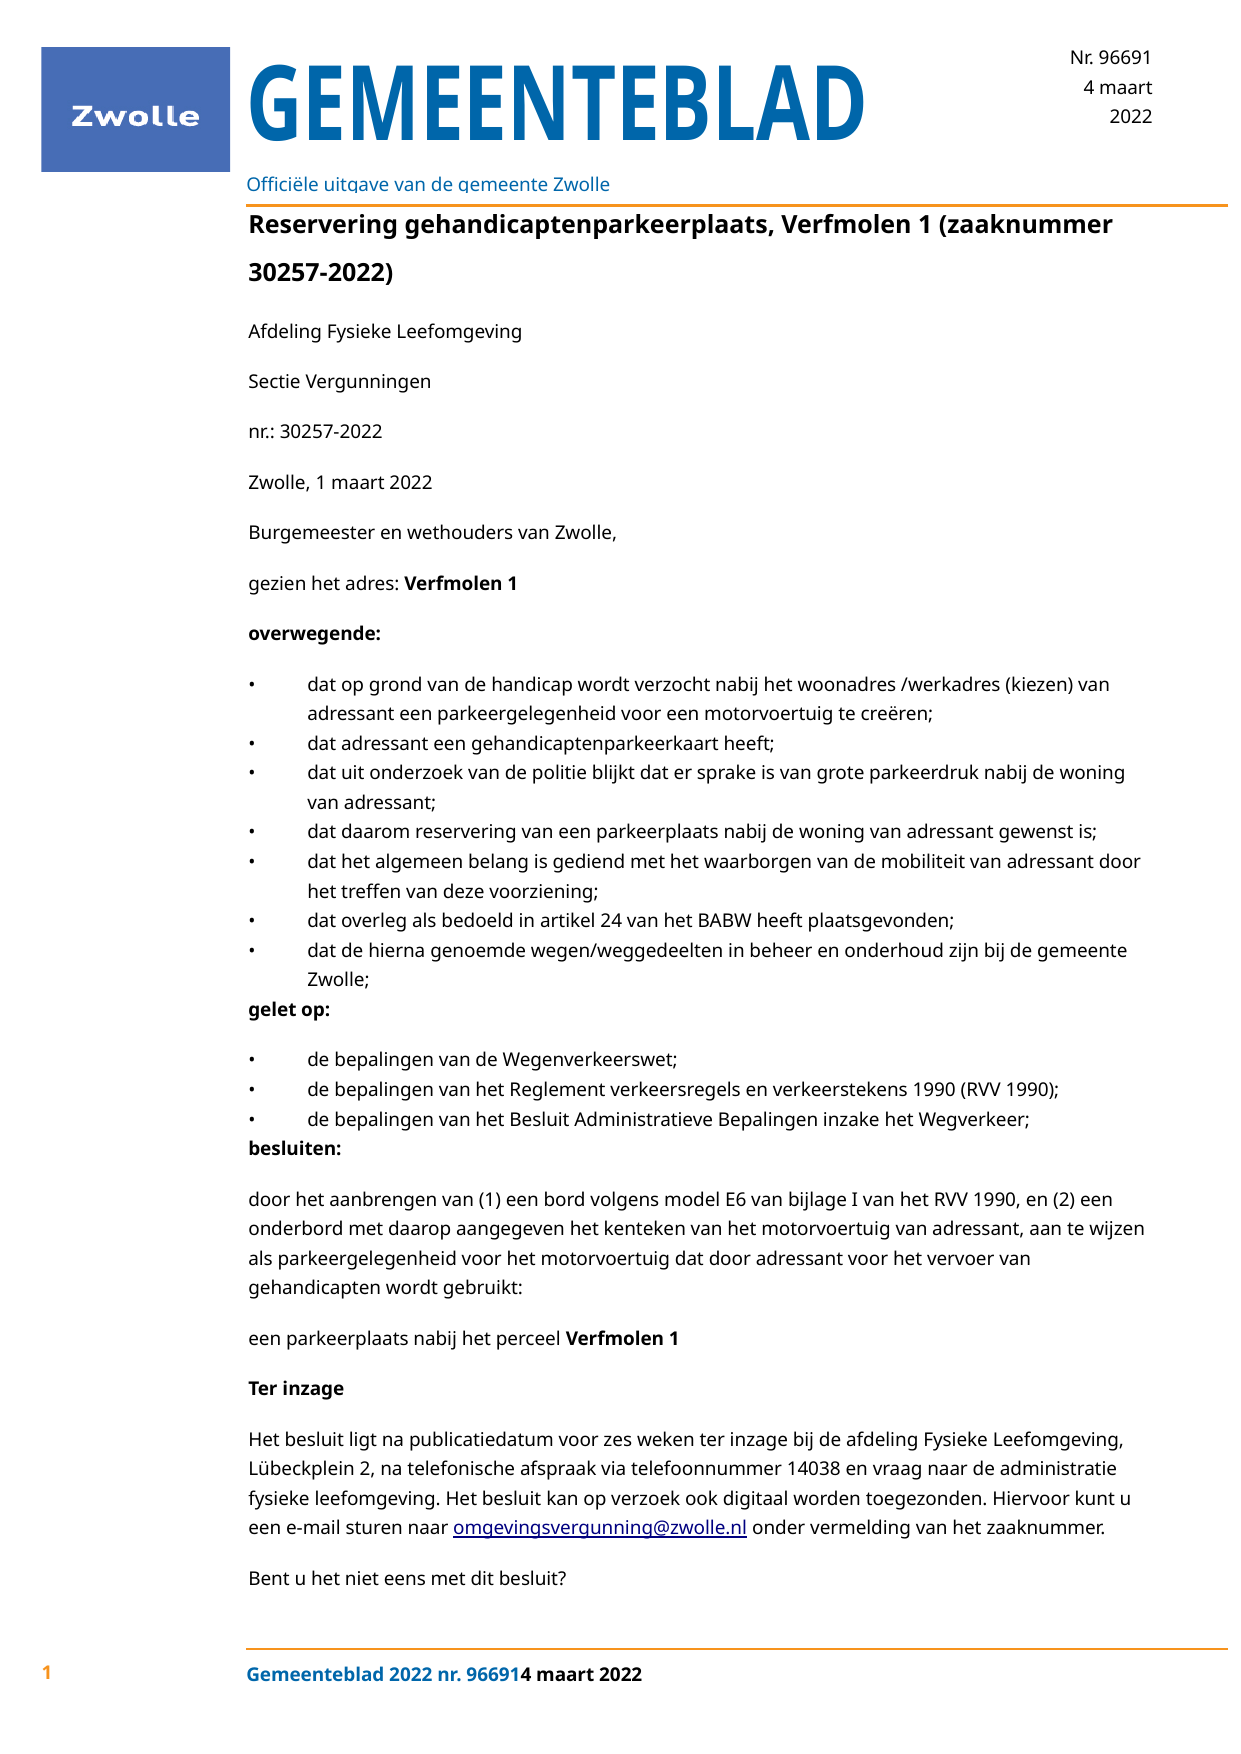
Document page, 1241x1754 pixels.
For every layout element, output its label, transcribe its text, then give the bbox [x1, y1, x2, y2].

text gezien het adres: Verfmolen 1 [248, 570, 1152, 596]
text Zwolle, 1 maart 2022 [248, 469, 1152, 495]
list dat adressant een gehandicaptenparkeerkaart heeft; [248, 730, 1152, 756]
text Ter inzage [248, 1375, 1152, 1401]
picture [41, 47, 231, 172]
text Afdeling Fysieke Leefomgeving [248, 318, 1152, 344]
text Het besluit ligt na publicatiedatum voor zes weken ter inzage bij de afdeling Fysieke Leefomgeving, Lübeckplein 2, na telefonische afspraak via telefoonnummer 14038 en vraag naar de administratie fysieke leefomgeving. Het besluit kan op verzoek ook digitaal worden toegezonden. Hiervoor kunt u een e-mail sturen naar omgevingsvergunning@zwolle.nl onder vermelding van het zaaknummer. [248, 1426, 1152, 1540]
list dat het algemeen belang is gediend met het waarborgen van de mobiliteit van adressant door het treffen van deze voorziening; [248, 848, 1152, 904]
list de bepalingen van het Reglement verkeersregels en verkeerstekens 1990 (RVV 1990); [248, 1076, 1152, 1102]
text Reservering gehandicaptenparkeerplaats, Verfmolen 1 (zaaknummer 30257-2022) [248, 207, 1152, 288]
text overwegende: [248, 620, 1152, 646]
text Burgemeester en wethouders van Zwolle, [248, 519, 1152, 545]
text besluiten: [248, 1135, 1152, 1161]
list dat uit onderzoek van de politie blijkt dat er sprake is van grote parkeerdruk nabij de woning van adressant; [248, 759, 1152, 815]
list dat overleg als bedoeld in artikel 24 van het BABW heeft plaatsgevonden; [248, 907, 1152, 933]
text Bent u het niet eens met dit besluit? [248, 1565, 1152, 1591]
text gelet op: [248, 996, 1152, 1022]
list de bepalingen van het Besluit Administratieve Bepalingen inzake het Wegverkeer; [248, 1106, 1152, 1132]
text Sectie Vergunningen [248, 368, 1152, 394]
text nr.: 30257-2022 [248, 419, 1152, 444]
list dat daarom reservering van een parkeerplaats nabij de woning van adressant gewenst is; [248, 819, 1152, 844]
list dat op grond van de handicap wordt verzocht nabij het woonadres /werkadres (kiezen) van adressant een parkeergelegenheid voor een motorvoertuig te creëren; [248, 671, 1152, 726]
list dat de hierna genoemde wegen/weggedeelten in beheer en onderhoud zijn bij de gemeente Zwolle; [248, 937, 1152, 992]
text een parkeerplaats nabij het perceel Verfmolen 1 [248, 1325, 1152, 1351]
text door het aanbrengen van (1) een bord volgens model E6 van bijlage I van het RVV 1990, en (2) een onderbord met daarop aangegeven het kenteken van het motorvoertuig van adressant, aan te wijzen als parkeergelegenheid voor het motorvoertuig dat door adressant voor het vervoer van gehandicapten wordt gebruikt: [248, 1186, 1152, 1300]
list de bepalingen van de Wegenverkeerswet; [248, 1047, 1152, 1072]
